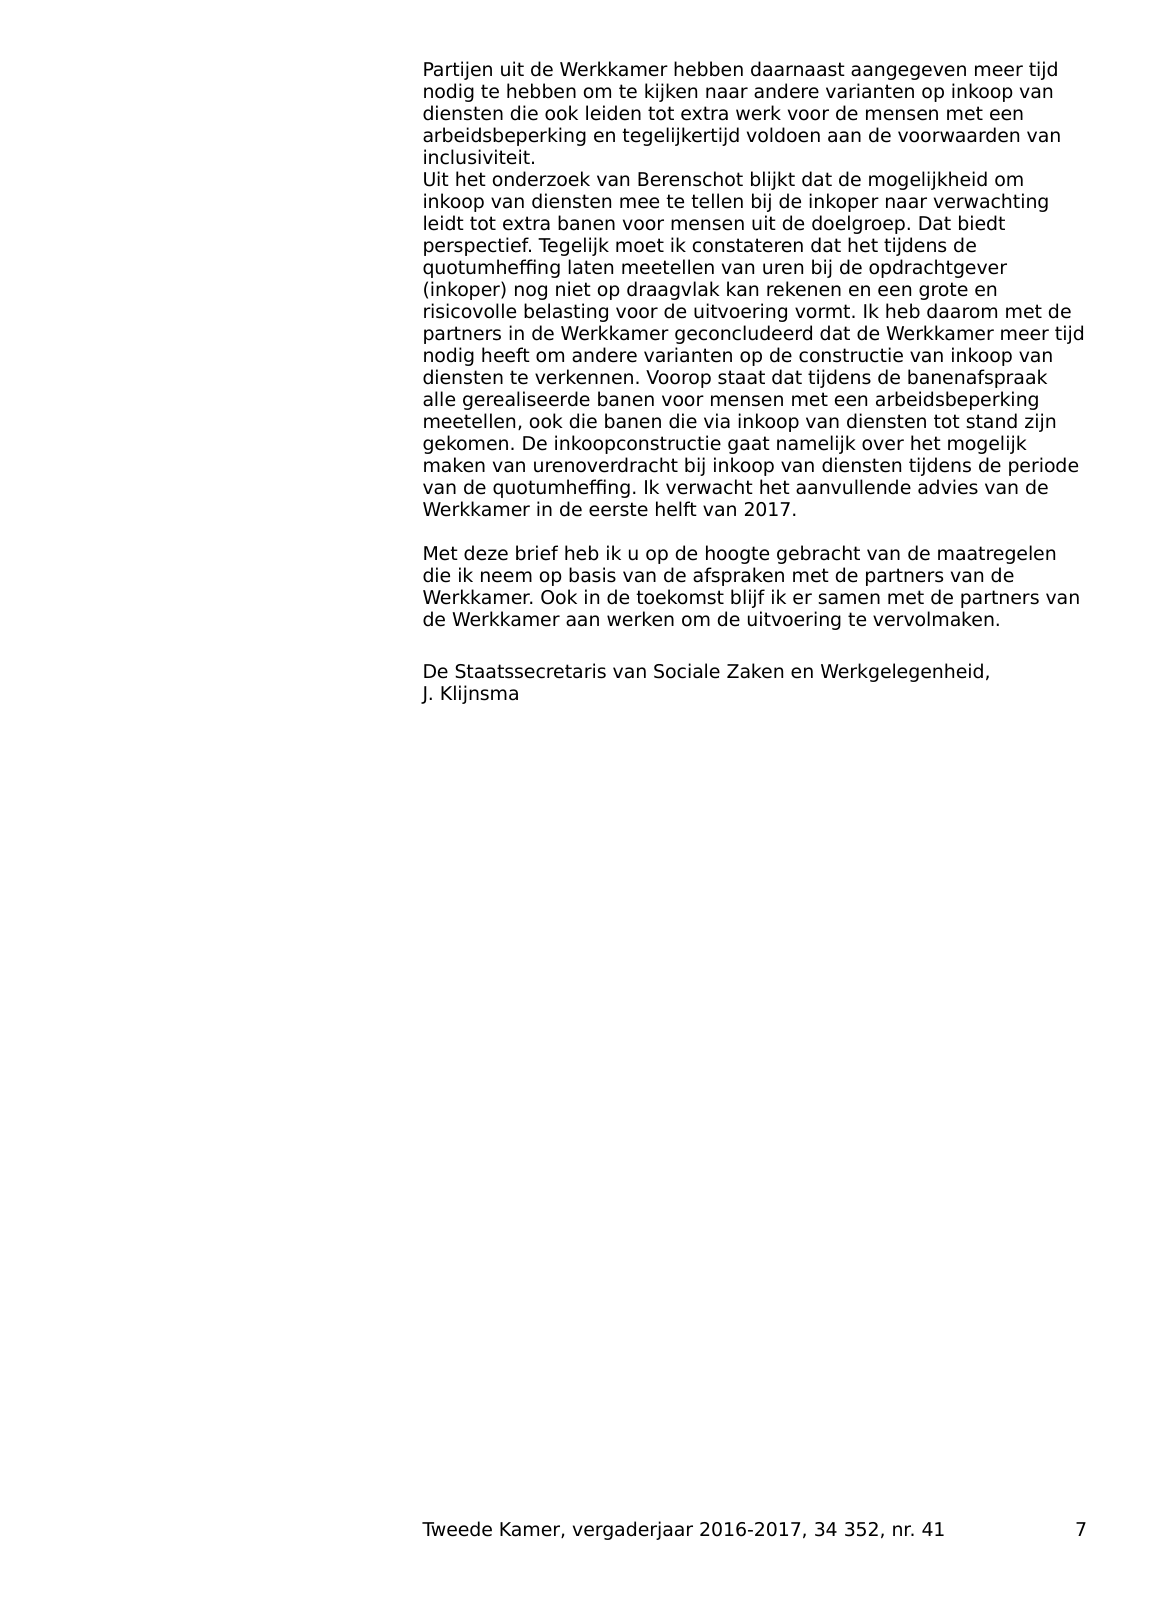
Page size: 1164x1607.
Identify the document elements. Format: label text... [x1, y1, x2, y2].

text Met deze brief heb ik u op de hoogte gebracht van de maatregelen die ik neem op basis van de afspraken met de partners van de Werkkamer. Ook in de toekomst blijf ik er samen met de partners van de Werkkamer aan werken om de uitvoering te vervolmaken. [422, 543, 1087, 631]
text Partijen uit de Werkkamer hebben daarnaast aangegeven meer tijd nodig te hebben om te kijken naar andere varianten op inkoop van diensten die ook leiden tot extra werk voor de mensen met een arbeidsbeperking en tegelijkertijd voldoen aan de voorwaarden van inclusiviteit. [422, 59, 1087, 169]
text De Staatssecretaris van Sociale Zaken en Werkgelegenheid, J. Klijnsma [422, 661, 1087, 705]
text Uit het onderzoek van Berenschot blijkt dat de mogelijkheid om inkoop van diensten mee te tellen bij de inkoper naar verwachting leidt tot extra banen voor mensen uit de doelgroep. Dat biedt perspectief. Tegelijk moet ik constateren dat het tijdens de quotumheffing laten meetellen van uren bij de opdrachtgever (inkoper) nog niet op draagvlak kan rekenen en een grote en risicovolle belasting voor de uitvoering vormt. Ik heb daarom met de partners in de Werkkamer geconcludeerd dat de Werkkamer meer tijd nodig heeft om andere varianten op de constructie van inkoop van diensten te verkennen. Voorop staat dat tijdens de banenafspraak alle gerealiseerde banen voor mensen met een arbeidsbeperking meetellen, ook die banen die via inkoop van diensten tot stand zijn gekomen. De inkoopconstructie gaat namelijk over het mogelijk maken van urenoverdracht bij inkoop van diensten tijdens de periode van de quotumheffing. Ik verwacht het aanvullende advies van de Werkkamer in de eerste helft van 2017. [422, 169, 1087, 521]
